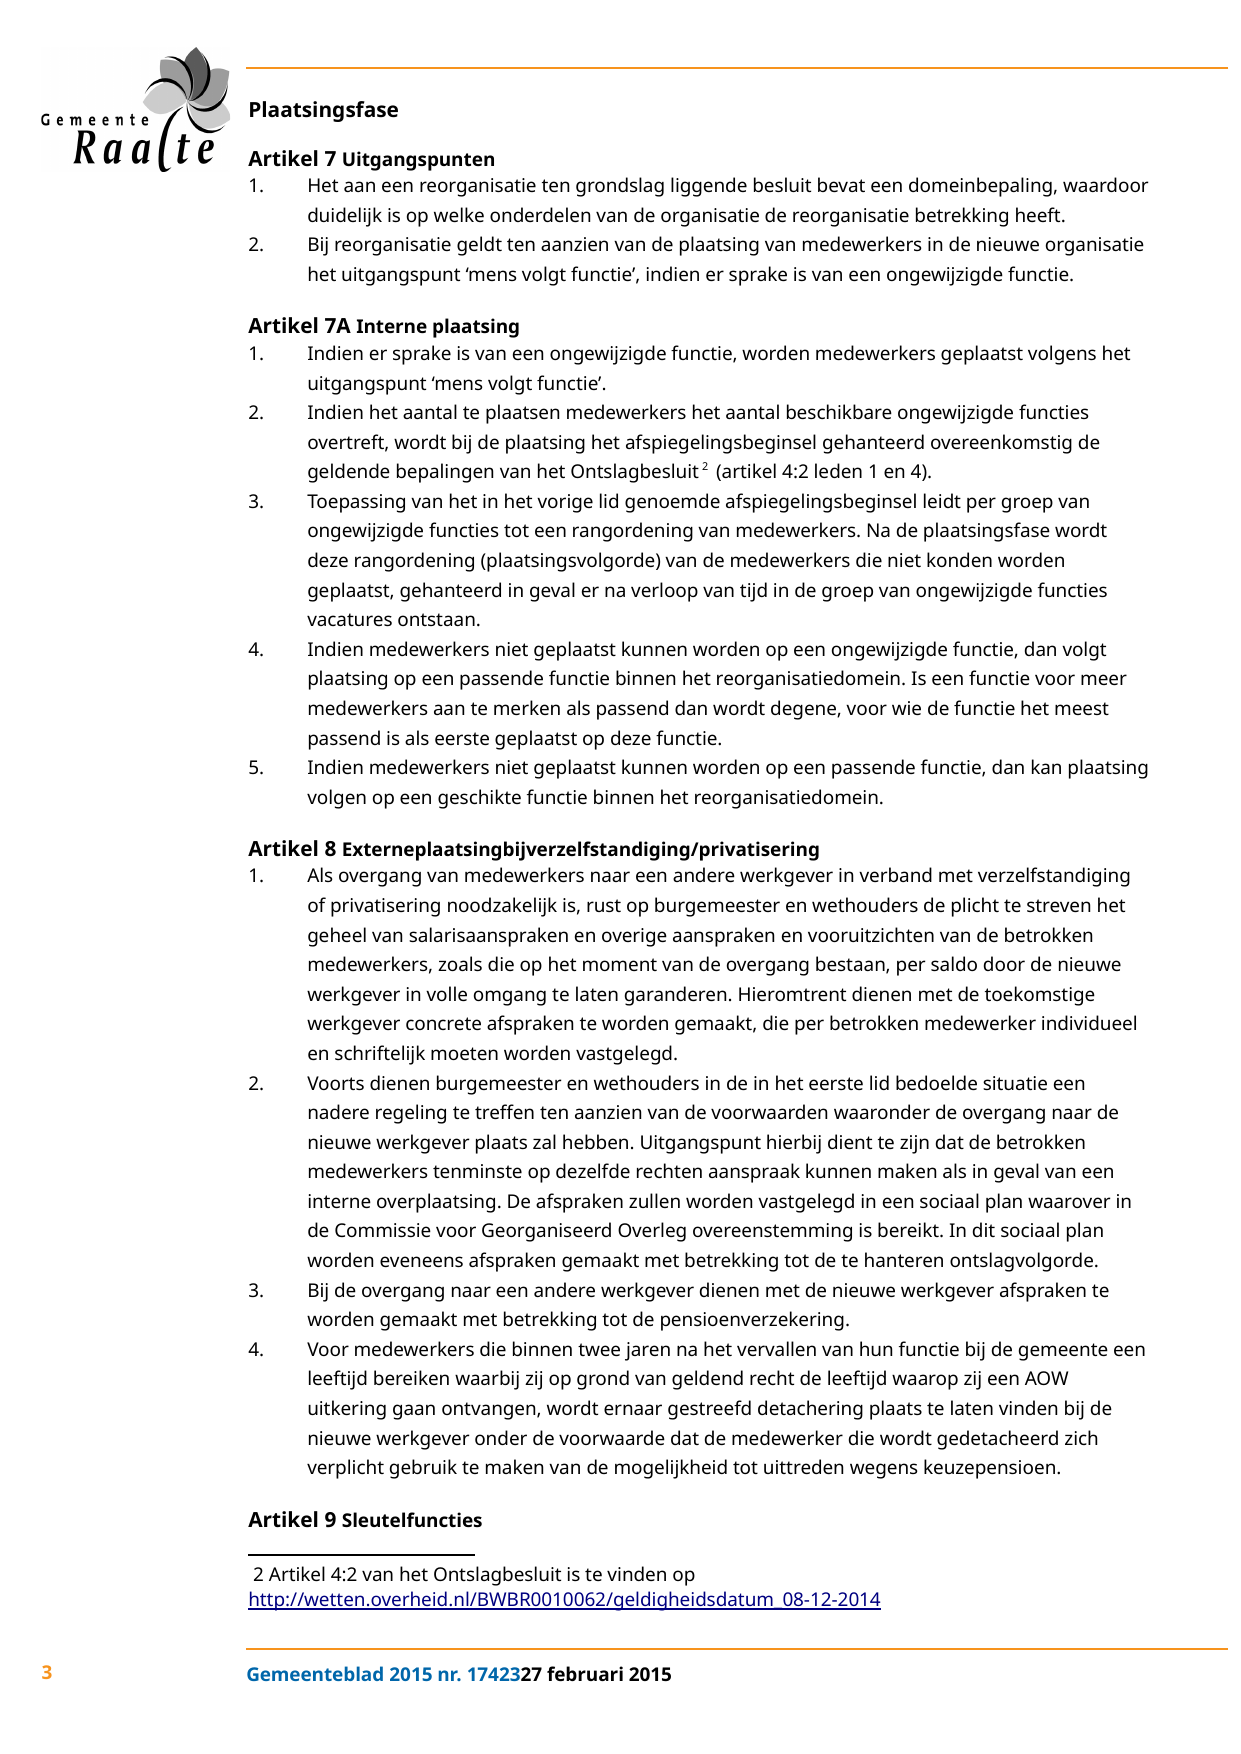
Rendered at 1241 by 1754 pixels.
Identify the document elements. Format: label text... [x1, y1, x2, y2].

list Artikel 4:2 van het Ontslagbesluit is te vinden op http://wetten.overheid.nl/BWBR0010062/geldigheidsdatum_08-12-2014 [248, 1561, 1152, 1612]
list Het aan een reorganisatie ten grondslag liggende besluit bevat een domeinbepaling, waardoor duidelijk is op welke onderdelen van de organisatie de reorganisatie betrekking heeft. [248, 172, 1152, 228]
list Bij reorganisatie geldt ten aanzien van de plaatsing van medewerkers in de nieuwe organisatie het uitgangspunt ‘mens volgt functie’, indien er sprake is van een ongewijzigde functie. [248, 232, 1152, 287]
list Indien medewerkers niet geplaatst kunnen worden op een passende functie, dan kan plaatsing volgen op een geschikte functie binnen het reorganisatiedomein. [248, 754, 1152, 809]
list Bij de overgang naar een andere werkgever dienen met de nieuwe werkgever afspraken te worden gemaakt met betrekking tot de pensioenverzekering. [248, 1277, 1152, 1332]
text Artikel 7 Uitgangspunten [248, 144, 1152, 172]
list Indien het aantal te plaatsen medewerkers het aantal beschikbare ongewijzigde functies overtreft, wordt bij de plaatsing het afspiegelingsbeginsel gehanteerd overeenkomstig de geldende bepalingen van het Ontslagbesluit (artikel 4:2 leden 1 en 4). [248, 399, 1152, 484]
text Plaatsingsfase [248, 95, 1152, 123]
picture [41, 47, 231, 172]
list Als overgang van medewerkers naar een andere werkgever in verband met verzelfstandiging of privatisering noodzakelijk is, rust op burgemeester en wethouders de plicht te streven het geheel van salarisaanspraken en overige aanspraken en vooruitzichten van de betrokken medewerkers, zoals die op het moment van de overgang bestaan, per saldo door de nieuwe werkgever in volle omgang te laten garanderen. Hieromtrent dienen met de toekomstige werkgever concrete afspraken te worden gemaakt, die per betrokken medewerker individueel en schriftelijk moeten worden vastgelegd. [248, 863, 1152, 1066]
text Artikel 9 Sleutelfuncties [248, 1505, 1152, 1533]
list Indien medewerkers niet geplaatst kunnen worden op een ongewijzigde functie, dan volgt plaatsing op een passende functie binnen het reorganisatiedomein. Is een functie voor meer medewerkers aan te merken als passend dan wordt degene, voor wie de functie het meest passend is als eerste geplaatst op deze functie. [248, 636, 1152, 750]
text Artikel 7A Interne plaatsing [248, 312, 1152, 340]
text Artikel 8 Externeplaatsingbijverzelfstandiging/privatisering [248, 834, 1152, 863]
list Voorts dienen burgemeester en wethouders in de in het eerste lid bedoelde situatie een nadere regeling te treffen ten aanzien van de voorwaarden waaronder de overgang naar de nieuwe werkgever plaats zal hebben. Uitgangspunt hierbij dient te zijn dat de betrokken medewerkers tenminste op dezelfde rechten aanspraak kunnen maken als in geval van een interne overplaatsing. De afspraken zullen worden vastgelegd in een sociaal plan waarover in de Commissie voor Georganiseerd Overleg overeenstemming is bereikt. In dit sociaal plan worden eveneens afspraken gemaakt met betrekking tot de te hanteren ontslagvolgorde. [248, 1070, 1152, 1273]
list Voor medewerkers die binnen twee jaren na het vervallen van hun functie bij de gemeente een leeftijd bereiken waarbij zij op grond van geldend recht de leeftijd waarop zij een AOW uitkering gaan ontvangen, wordt ernaar gestreefd detachering plaats te laten vinden bij de nieuwe werkgever onder de voorwaarde dat de medewerker die wordt gedetacheerd zich verplicht gebruik te maken van de mogelijkheid tot uittreden wegens keuzepensioen. [248, 1336, 1152, 1480]
list Indien er sprake is van een ongewijzigde functie, worden medewerkers geplaatst volgens het uitgangspunt ‘mens volgt functie’. [248, 340, 1152, 395]
list Toepassing van het in het vorige lid genoemde afspiegelingsbeginsel leidt per groep van ongewijzigde functies tot een rangordening van medewerkers. Na de plaatsingsfase wordt deze rangordening (plaatsingsvolgorde) van de medewerkers die niet konden worden geplaatst, gehanteerd in geval er na verloop van tijd in de groep van ongewijzigde functies vacatures ontstaan. [248, 488, 1152, 632]
